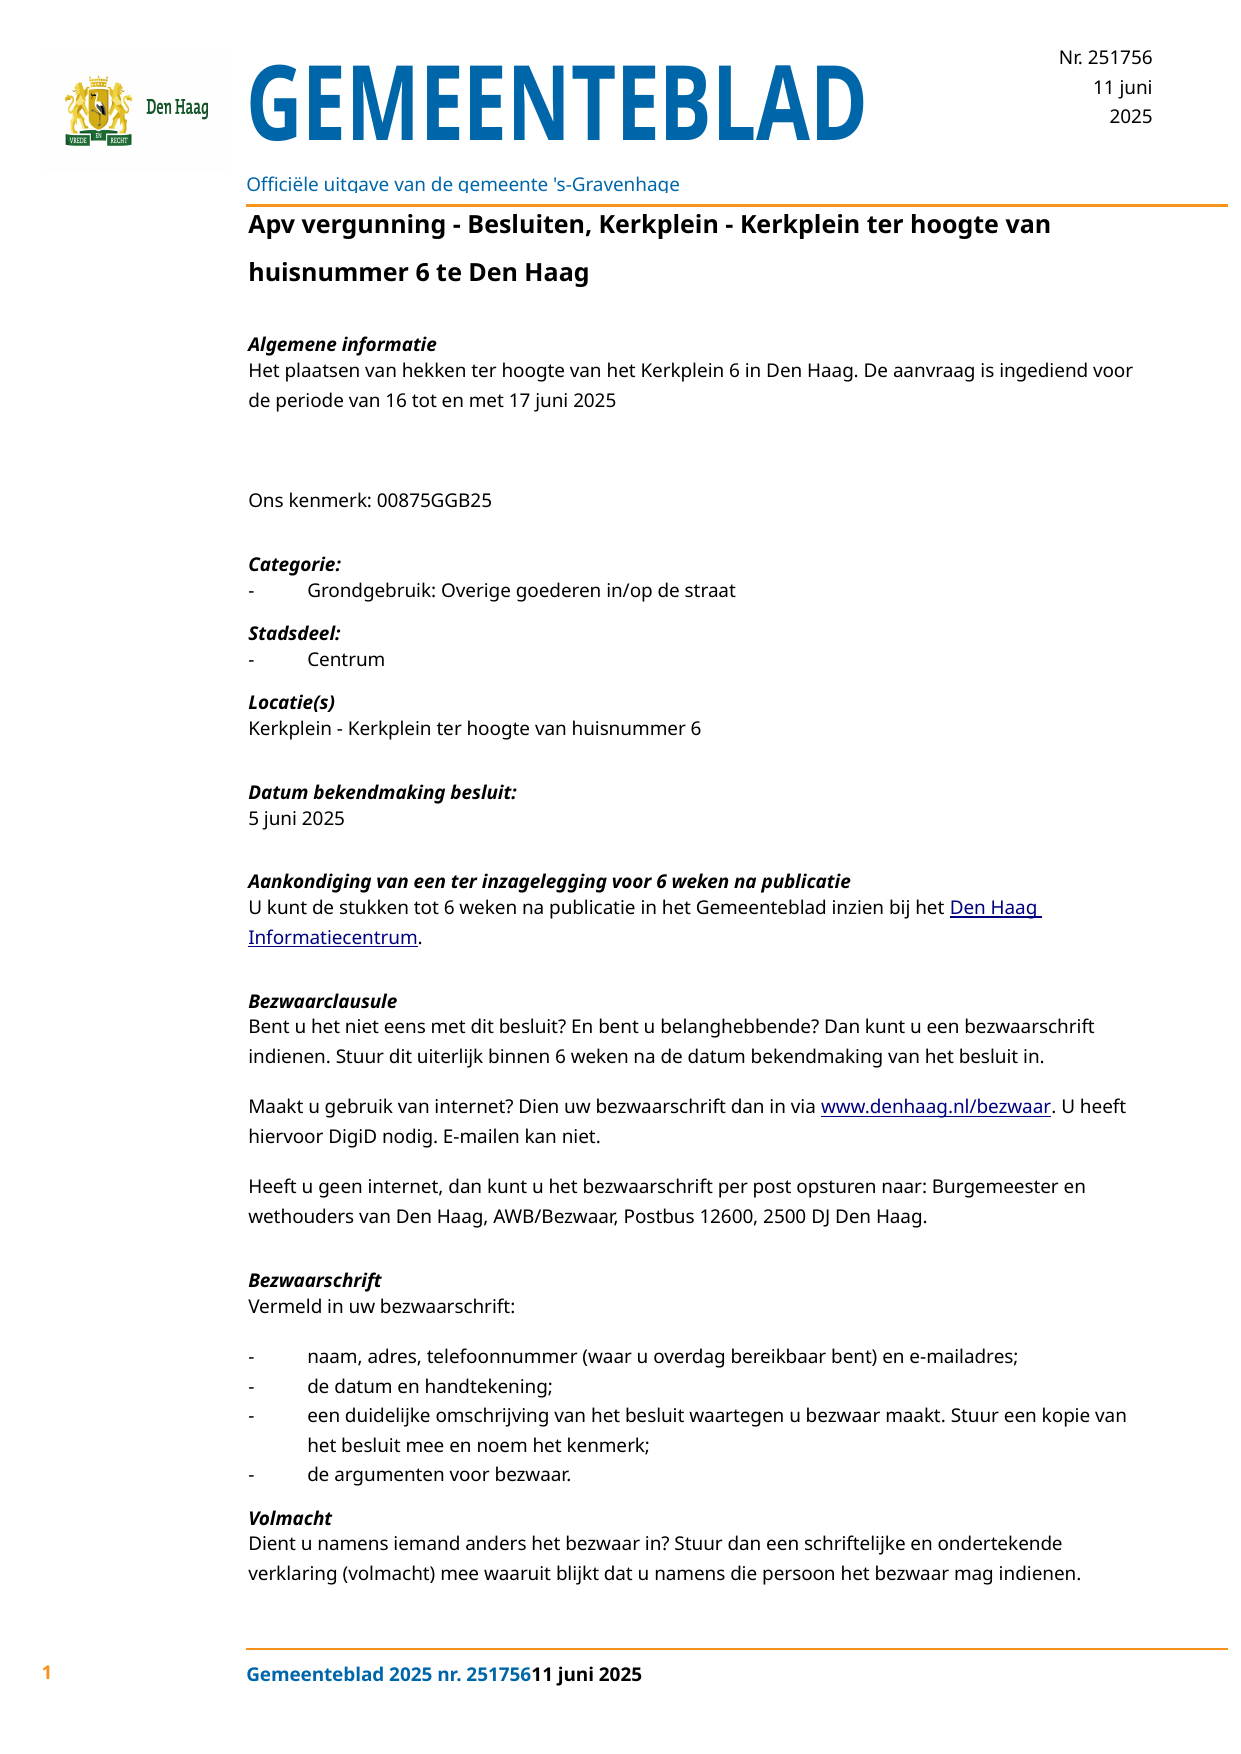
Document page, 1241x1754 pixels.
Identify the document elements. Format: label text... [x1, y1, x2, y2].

text Locatie(s) [248, 689, 1152, 715]
text 5 juni 2025 [248, 805, 1152, 830]
text U kunt de stukken tot 6 weken na publicatie in het Gemeenteblad inzien bij het Den Haag Informatiecentrum. [248, 894, 1152, 950]
list Centrum [248, 646, 1152, 672]
list de argumenten voor bezwaar. [248, 1462, 1152, 1487]
list naam, adres, telefoonnummer (waar u overdag bereikbaar bent) en e-mailadres; [248, 1343, 1152, 1369]
text Maakt u gebruik van internet? Dien uw bezwaarschrift dan in via www.denhaag.nl/bezwaar. U heeft hiervoor DigiD nodig. E-mailen kan niet. [248, 1094, 1152, 1149]
text Aankondiging van een ter inzagelegging voor 6 weken na publicatie [248, 869, 1152, 894]
text Datum bekendmaking besluit: [248, 779, 1152, 805]
text Algemene informatie [248, 331, 1152, 357]
picture [41, 47, 231, 172]
text Vermeld in uw bezwaarschrift: [248, 1293, 1152, 1319]
list Grondgebruik: Overige goederen in/op de straat [248, 577, 1152, 603]
text Ons kenmerk: 00875GGB25 [248, 488, 1152, 513]
text Heeft u geen internet, dan kunt u het bezwaarschrift per post opsturen naar: Burgemeester en wethouders van Den Haag, AWB/Bezwaar, Postbus 12600, 2500 DJ Den Haag. [248, 1174, 1152, 1229]
text Stadsdeel: [248, 620, 1152, 646]
text Bezwaarschrift [248, 1267, 1152, 1293]
text Volmacht [248, 1505, 1152, 1531]
text Categorie: [248, 552, 1152, 577]
list de datum en handtekening; [248, 1373, 1152, 1399]
text Dient u namens iemand anders het bezwaar in? Stuur dan een schriftelijke en ondertekende verklaring (volmacht) mee waaruit blijkt dat u namens die persoon het bezwaar mag indienen. [248, 1531, 1152, 1586]
text Apv vergunning - Besluiten, Kerkplein - Kerkplein ter hoogte van huisnummer 6 te Den Haag [248, 207, 1152, 288]
text Bent u het niet eens met dit besluit? En bent u belanghebbende? Dan kunt u een bezwaarschrift indienen. Stuur dit uiterlijk binnen 6 weken na de datum bekendmaking van het besluit in. [248, 1014, 1152, 1069]
text Kerkplein - Kerkplein ter hoogte van huisnummer 6 [248, 715, 1152, 741]
list een duidelijke omschrijving van het besluit waartegen u bezwaar maakt. Stuur een kopie van het besluit mee en noem het kenmerk; [248, 1402, 1152, 1458]
text Het plaatsen van hekken ter hoogte van het Kerkplein 6 in Den Haag. De aanvraag is ingediend voor de periode van 16 tot en met 17 juni 2025 [248, 357, 1152, 412]
text Bezwaarclausule [248, 988, 1152, 1014]
